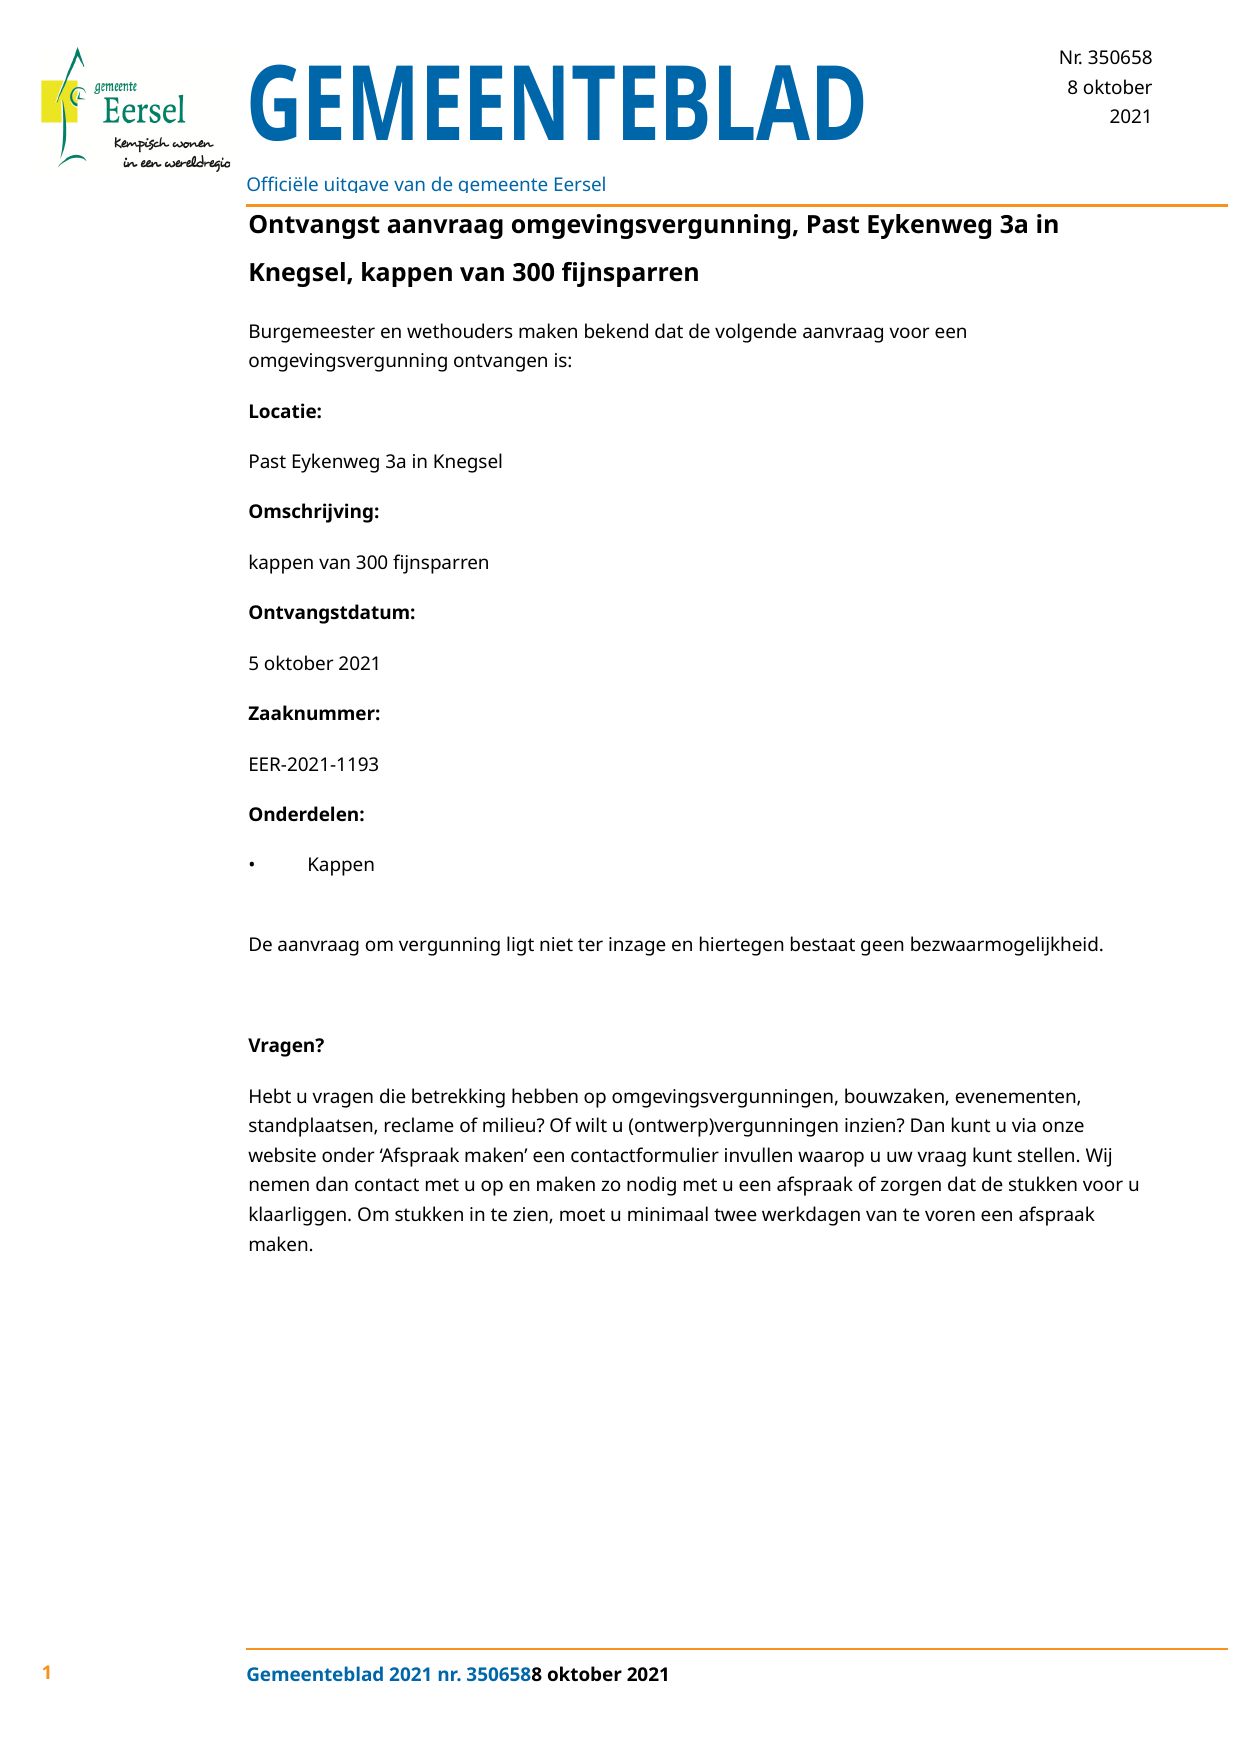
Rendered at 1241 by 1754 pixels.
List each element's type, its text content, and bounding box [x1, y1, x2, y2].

text Omschrijving: [248, 499, 1152, 524]
text 5 oktober 2021 [248, 650, 1152, 676]
text Hebt u vragen die betrekking hebben op omgevingsvergunningen, bouwzaken, evenementen, standplaatsen, reclame of milieu? Of wilt u (ontwerp)vergunningen inzien? Dan kunt u via onze website onder ‘Afspraak maken’ een contactformulier invullen waarop u uw vraag kunt stellen. Wij nemen dan contact met u op en maken zo nodig met u een afspraak of zorgen dat de stukken voor u klaarliggen. Om stukken in te zien, moet u minimaal twee werkdagen van te voren een afspraak maken. [248, 1083, 1152, 1257]
text Ontvangst aanvraag omgevingsvergunning, Past Eykenweg 3a in Knegsel, kappen van 300 fijnsparren [248, 207, 1152, 288]
text EER-2021-1193 [248, 751, 1152, 777]
text Zaaknummer: [248, 700, 1152, 726]
text kappen van 300 fijnsparren [248, 549, 1152, 575]
text Vragen? [248, 1032, 1152, 1058]
picture [41, 47, 231, 172]
text Burgemeester en wethouders maken bekend dat de volgende aanvraag voor een omgevingsvergunning ontvangen is: [248, 318, 1152, 373]
text Onderdelen: [248, 801, 1152, 827]
text Past Eykenweg 3a in Knegsel [248, 448, 1152, 474]
text Ontvangstdatum: [248, 599, 1152, 625]
list Kappen [248, 852, 1152, 877]
text De aanvraag om vergunning ligt niet ter inzage en hiertegen bestaat geen bezwaarmogelijkheid. [248, 932, 1152, 957]
text Locatie: [248, 398, 1152, 424]
